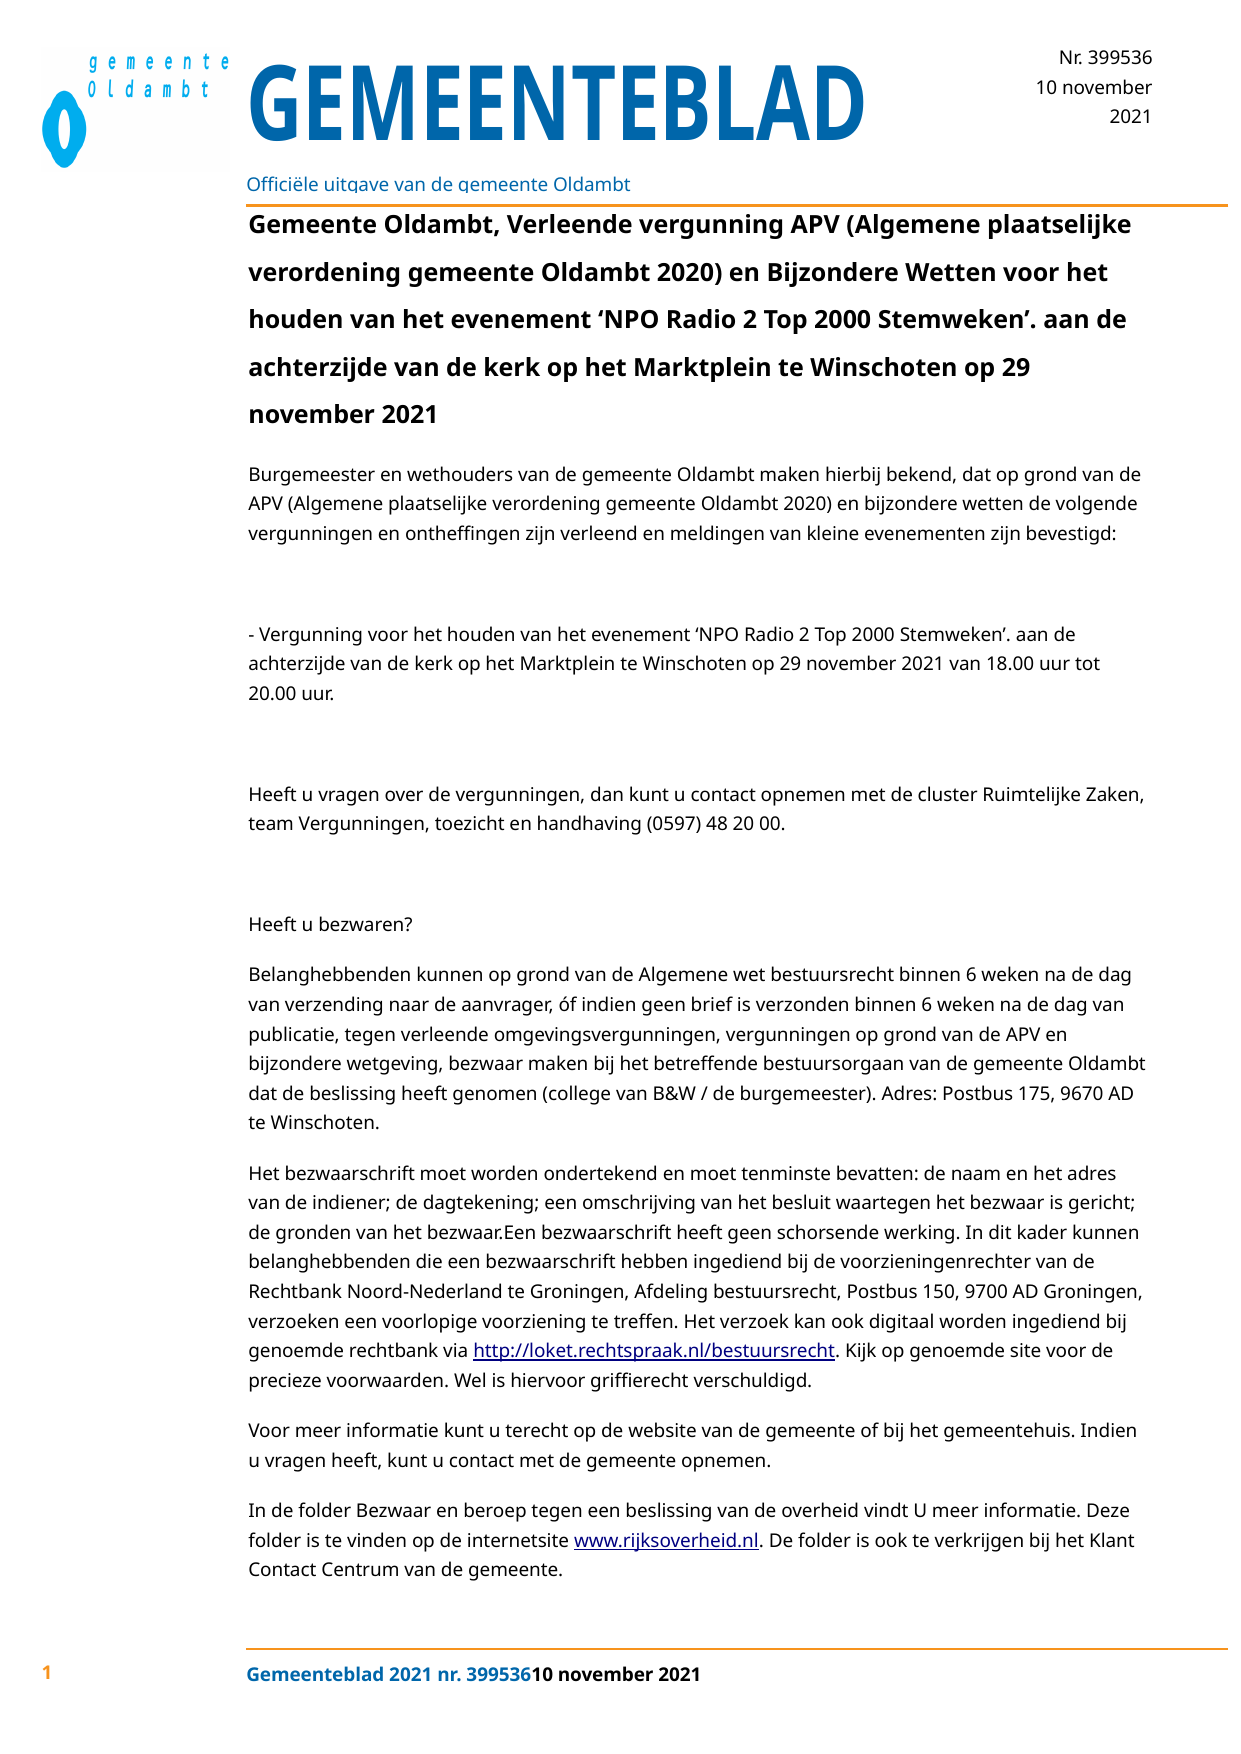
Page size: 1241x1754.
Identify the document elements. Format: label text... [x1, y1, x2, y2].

text In de folder Bezwaar en beroep tegen een beslissing van de overheid vindt U meer informatie. Deze folder is te vinden op de internetsite www.rijksoverheid.nl. De folder is ook te verkrijgen bij het Klant Contact Centrum van de gemeente. [248, 1497, 1152, 1582]
text Belanghebbenden kunnen op grond van de Algemene wet bestuursrecht binnen 6 weken na de dag van verzending naar de aanvrager, óf indien geen brief is verzonden binnen 6 weken na de dag van publicatie, tegen verleende omgevingsvergunningen, vergunningen op grond van de APV en bijzondere wetgeving, bezwaar maken bij het betreffende bestuursorgaan van de gemeente Oldambt dat de beslissing heeft genomen (college van B&W / de burgemeester). Adres: Postbus 175, 9670 AD te Winschoten. [248, 962, 1152, 1135]
text Heeft u vragen over de vergunningen, dan kunt u contact opnemen met de cluster Ruimtelijke Zaken, team Vergunningen, toezicht en handhaving (0597) 48 20 00. [248, 781, 1152, 836]
text Gemeente Oldambt, Verleende vergunning APV (Algemene plaatselijke verordening gemeente Oldambt 2020) en Bijzondere Wetten voor het houden van het evenement ‘NPO Radio 2 Top 2000 Stemweken’. aan de achterzijde van de kerk op het Marktplein te Winschoten op 29 november 2021 [248, 207, 1152, 431]
text Het bezwaarschrift moet worden ondertekend en moet tenminste bevatten: de naam en het adres van de indiener; de dagtekening; een omschrijving van het besluit waartegen het bezwaar is gericht; de gronden van het bezwaar.Een bezwaarschrift heeft geen schorsende werking. In dit kader kunnen belanghebbenden die een bezwaarschrift hebben ingediend bij de voorzieningenrechter van de Rechtbank Noord-Nederland te Groningen, Afdeling bestuursrecht, Postbus 150, 9700 AD Groningen, verzoeken een voorlopige voorziening te treffen. Het verzoek kan ook digitaal worden ingediend bij genoemde rechtbank via http://loket.rechtspraak.nl/bestuursrecht. Kijk op genoemde site voor de precieze voorwaarden. Wel is hiervoor griffierecht verschuldigd. [248, 1160, 1152, 1393]
text Voor meer informatie kunt u terecht op de website van de gemeente of bij het gemeentehuis. Indien u vragen heeft, kunt u contact met de gemeente opnemen. [248, 1417, 1152, 1473]
picture [41, 47, 231, 172]
text - Vergunning voor het houden van het evenement ‘NPO Radio 2 Top 2000 Stemweken’. aan de achterzijde van de kerk op het Marktplein te Winschoten op 29 november 2021 van 18.00 uur tot 20.00 uur. [248, 621, 1152, 706]
text Burgemeester en wethouders van de gemeente Oldambt maken hierbij bekend, dat op grond van de APV (Algemene plaatselijke verordening gemeente Oldambt 2020) en bijzondere wetten de volgende vergunningen en ontheffingen zijn verleend en meldingen van kleine evenementen zijn bevestigd: [248, 461, 1152, 546]
text Heeft u bezwaren? [248, 911, 1152, 937]
